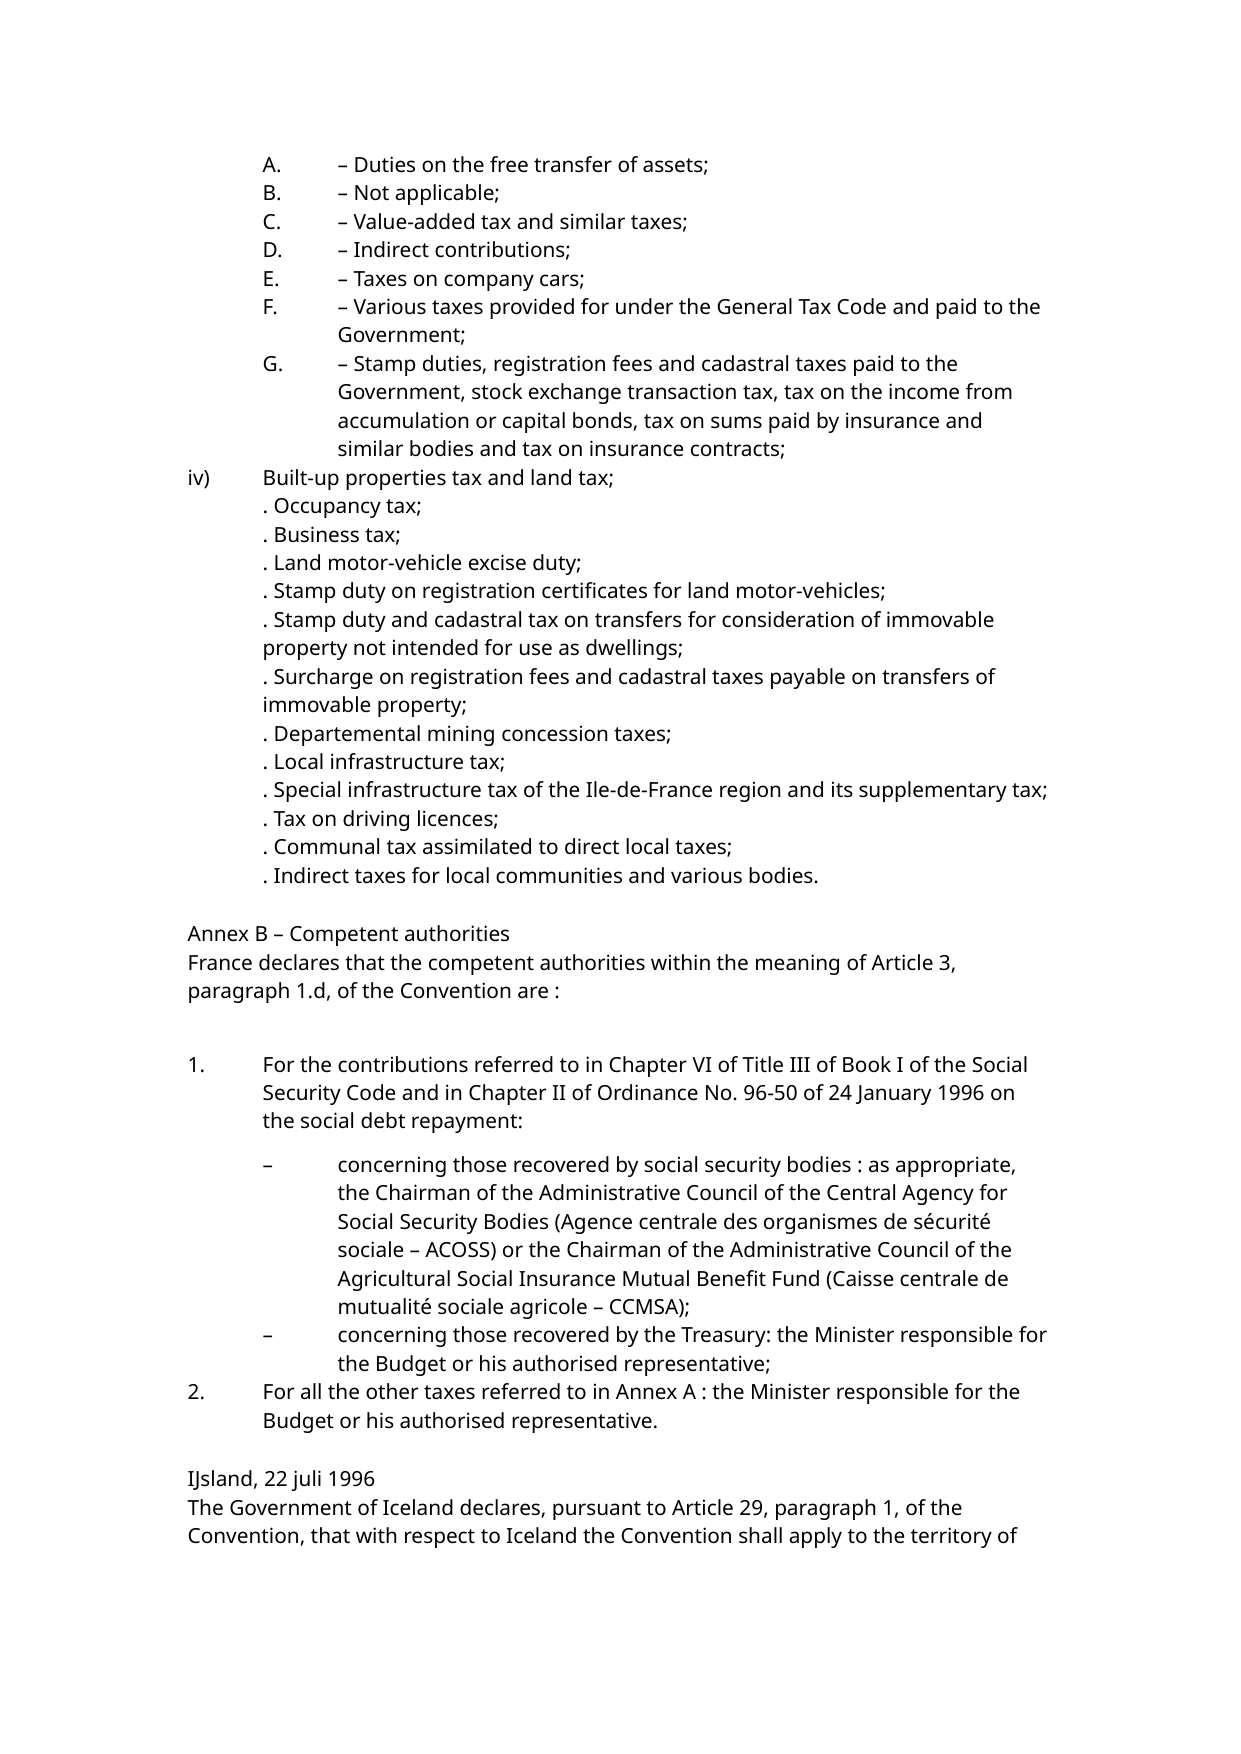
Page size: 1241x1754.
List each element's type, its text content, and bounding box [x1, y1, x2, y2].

list For the contributions referred to in Chapter VI of Title III of Book I of the Social Security Code and in Chapter II of Ordinance No. 96-50 of 24 January 1996 on the social debt repayment: [187, 1050, 1053, 1135]
list . Surcharge on registration fees and cadastral taxes payable on transfers of immovable property; [187, 662, 1053, 719]
list . Departemental mining concession taxes; [187, 719, 1053, 747]
list . Communal tax assimilated to direct local taxes; [187, 832, 1053, 861]
text France declares that the competent authorities within the meaning of Article 3, paragraph 1.d, of the Convention are : [187, 948, 1053, 1005]
list . Land motor-vehicle excise duty; [187, 548, 1053, 577]
list – Duties on the free transfer of assets; [262, 150, 1053, 178]
list – Various taxes provided for under the General Tax Code and paid to the Government; [262, 292, 1053, 349]
text IJsland, 22 juli 1996 [187, 1464, 1053, 1493]
list . Stamp duty and cadastral tax on transfers for consideration of immovable property not intended for use as dwellings; [187, 605, 1053, 662]
list . Occupancy tax; [187, 491, 1053, 520]
list – Taxes on company cars; [262, 264, 1053, 292]
list . Stamp duty on registration certificates for land motor-vehicles; [187, 577, 1053, 605]
text The Government of Iceland declares, pursuant to Article 29, paragraph 1, of the Convention, that with respect to Iceland the Convention shall apply to the territory of [187, 1493, 1053, 1550]
list . Indirect taxes for local communities and various bodies. [187, 861, 1053, 889]
list Built-up properties tax and land tax; [187, 463, 1053, 491]
list – Stamp duties, registration fees and cadastral taxes paid to the Government, stock exchange transaction tax, tax on the income from accumulation or capital bonds, tax on sums paid by insurance and similar bodies and tax on insurance contracts; [262, 349, 1053, 463]
list . Tax on driving licences; [187, 804, 1053, 832]
text Annex B – Competent authorities [187, 919, 1053, 948]
list – Not applicable; [262, 178, 1053, 207]
list . Business tax; [187, 520, 1053, 548]
list – Value-added tax and similar taxes; [262, 207, 1053, 235]
list – Indirect contributions; [262, 235, 1053, 264]
list concerning those recovered by the Treasury: the Minister responsible for the Budget or his authorised representative; [262, 1321, 1053, 1377]
list For all the other taxes referred to in Annex A : the Minister responsible for the Budget or his authorised representative. [187, 1377, 1053, 1434]
list . Special infrastructure tax of the Ile-de-France region and its supplementary tax; [187, 776, 1053, 804]
list concerning those recovered by social security bodies : as appropriate, the Chairman of the Administrative Council of the Central Agency for Social Security Bodies (Agence centrale des organismes de sécurité sociale – ACOSS) or the Chairman of the Administrative Council of the Agricultural Social Insurance Mutual Benefit Fund (Caisse centrale de mutualité sociale agricole – CCMSA); [262, 1150, 1053, 1321]
list . Local infrastructure tax; [187, 747, 1053, 776]
